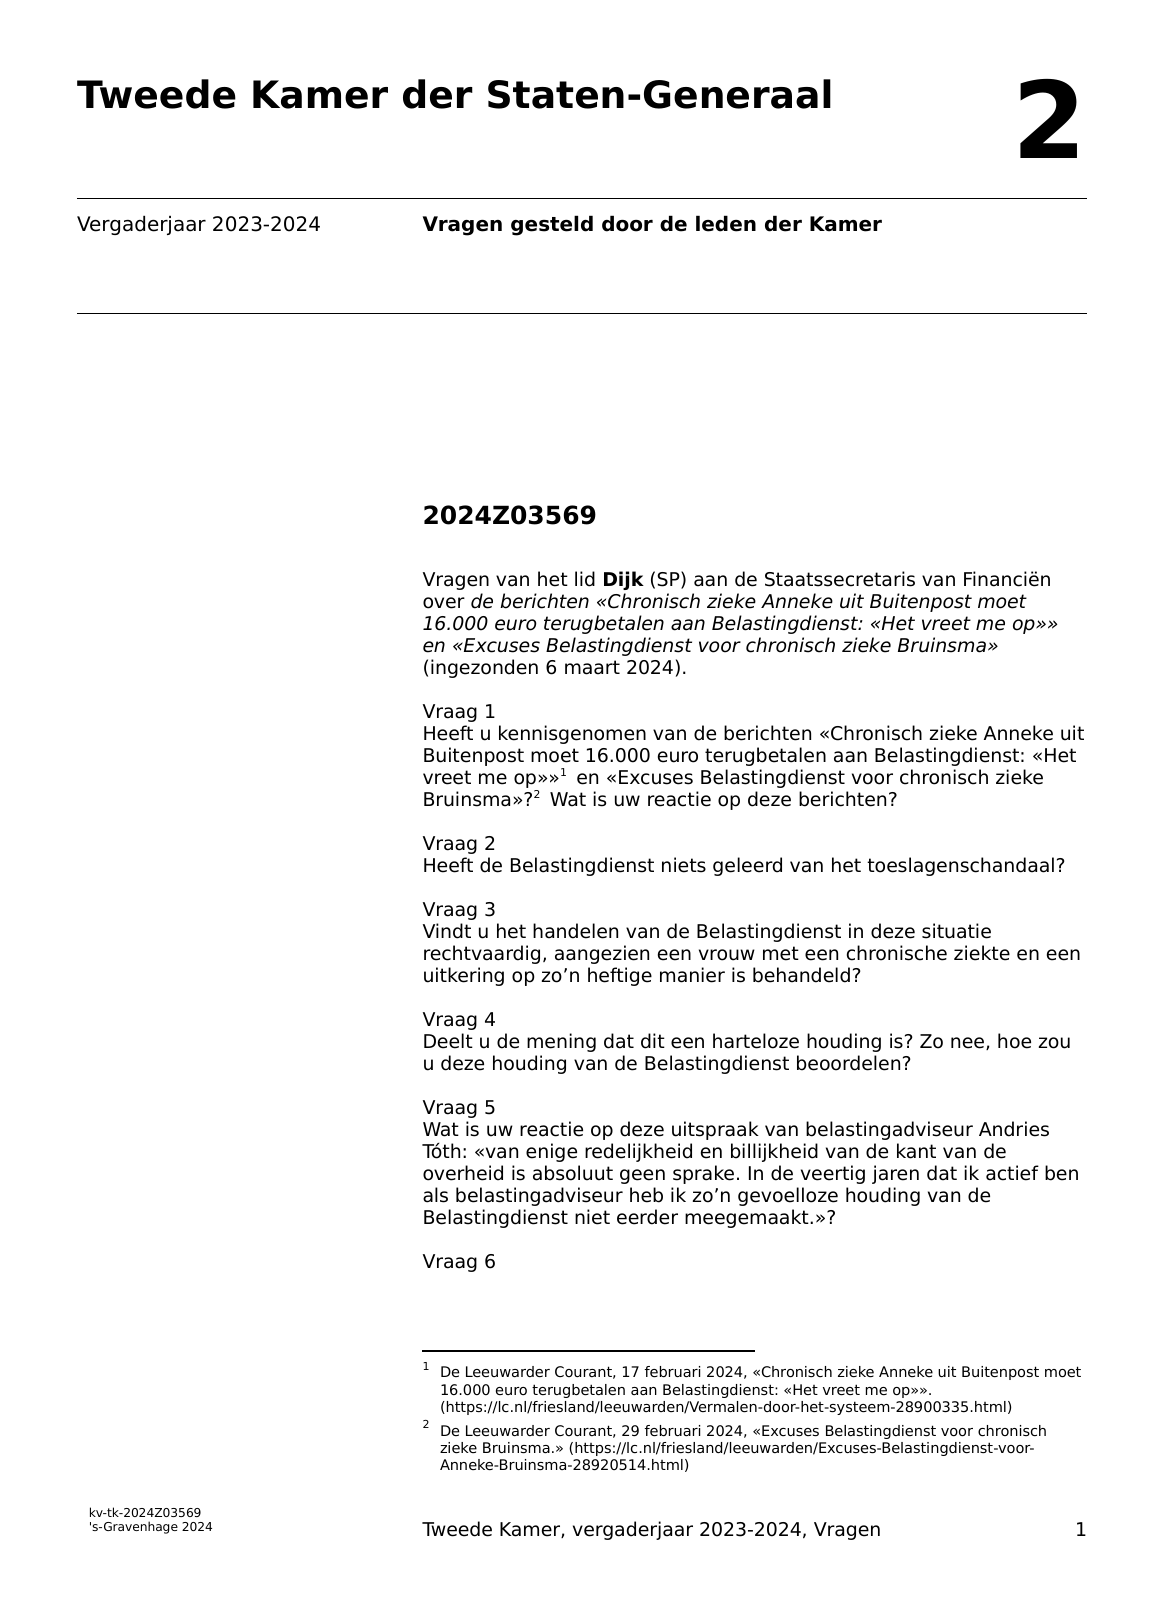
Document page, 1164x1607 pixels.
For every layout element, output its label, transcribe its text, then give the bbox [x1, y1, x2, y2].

text Wat is uw reactie op deze uitspraak van belastingadviseur Andries Tóth: «van enige redelijkheid en billijkheid van de kant van de overheid is absoluut geen sprake. In de veertig jaren dat ik actief ben als belastingadviseur heb ik zo’n gevoelloze houding van de Belastingdienst niet eerder meegemaakt.»? [422, 1119, 1087, 1229]
text Heeft u kennisgenomen van de berichten «Chronisch zieke Anneke uit Buitenpost moet 16.000 euro terugbetalen aan Belastingdienst: «Het vreet me op»» en «Excuses Belastingdienst voor chronisch zieke Bruinsma»? Wat is uw reactie op deze berichten? [422, 723, 1087, 811]
text Vragen van het lid Dijk (SP) aan de Staatssecretaris van Financiën over de berichten «Chronisch zieke Anneke uit Buitenpost moet 16.000 euro terugbetalen aan Belastingdienst: «Het vreet me op»» en «Excuses Belastingdienst voor chronisch zieke Bruinsma» (ingezonden 6 maart 2024). [422, 569, 1087, 679]
text Vraag 5 [422, 1097, 1087, 1119]
text De Leeuwarder Courant, 29 februari 2024, «Excuses Belastingdienst voor chronisch zieke Bruinsma.» (https://lc.nl/friesland/leeuwarden/Excuses-Belastingdienst-voor-Anneke-Bruinsma-28920514.html) [422, 1418, 1087, 1474]
text Deelt u de mening dat dit een harteloze houding is? Zo nee, hoe zou u deze houding van de Belastingdienst beoordelen? [422, 1031, 1087, 1075]
text 's-Gravenhage 2024 [88, 1520, 323, 1534]
text Vraag 2 [422, 833, 1087, 855]
table_header 2 [886, 59, 1087, 198]
text Heeft de Belastingdienst niets geleerd van het toeslagenschandaal? [422, 855, 1087, 877]
text De Leeuwarder Courant, 17 februari 2024, «Chronisch zieke Anneke uit Buitenpost moet 16.000 euro terugbetalen aan Belastingdienst: «Het vreet me op»». (https://lc.nl/friesland/leeuwarden/Vermalen-door-het-systeem-28900335.html) [422, 1360, 1087, 1416]
text Vraag 3 [422, 899, 1087, 921]
text Vindt u het handelen van de Belastingdienst in deze situatie rechtvaardig, aangezien een vrouw met een chronische ziekte en een uitkering op zo’n heftige manier is behandeld? [422, 921, 1087, 987]
text kv-tk-2024Z03569 [88, 1506, 323, 1520]
text Vraag 6 [422, 1251, 1087, 1273]
table_cell Vragen gesteld door de leden der Kamer [422, 199, 1087, 313]
text Vraag 1 [422, 701, 1087, 723]
table_cell Vergaderjaar 2023-2024 [77, 199, 422, 313]
text 2024Z03569 [422, 501, 1087, 531]
text Vraag 4 [422, 1009, 1087, 1031]
table_header Tweede Kamer der Staten-Generaal [77, 59, 886, 198]
